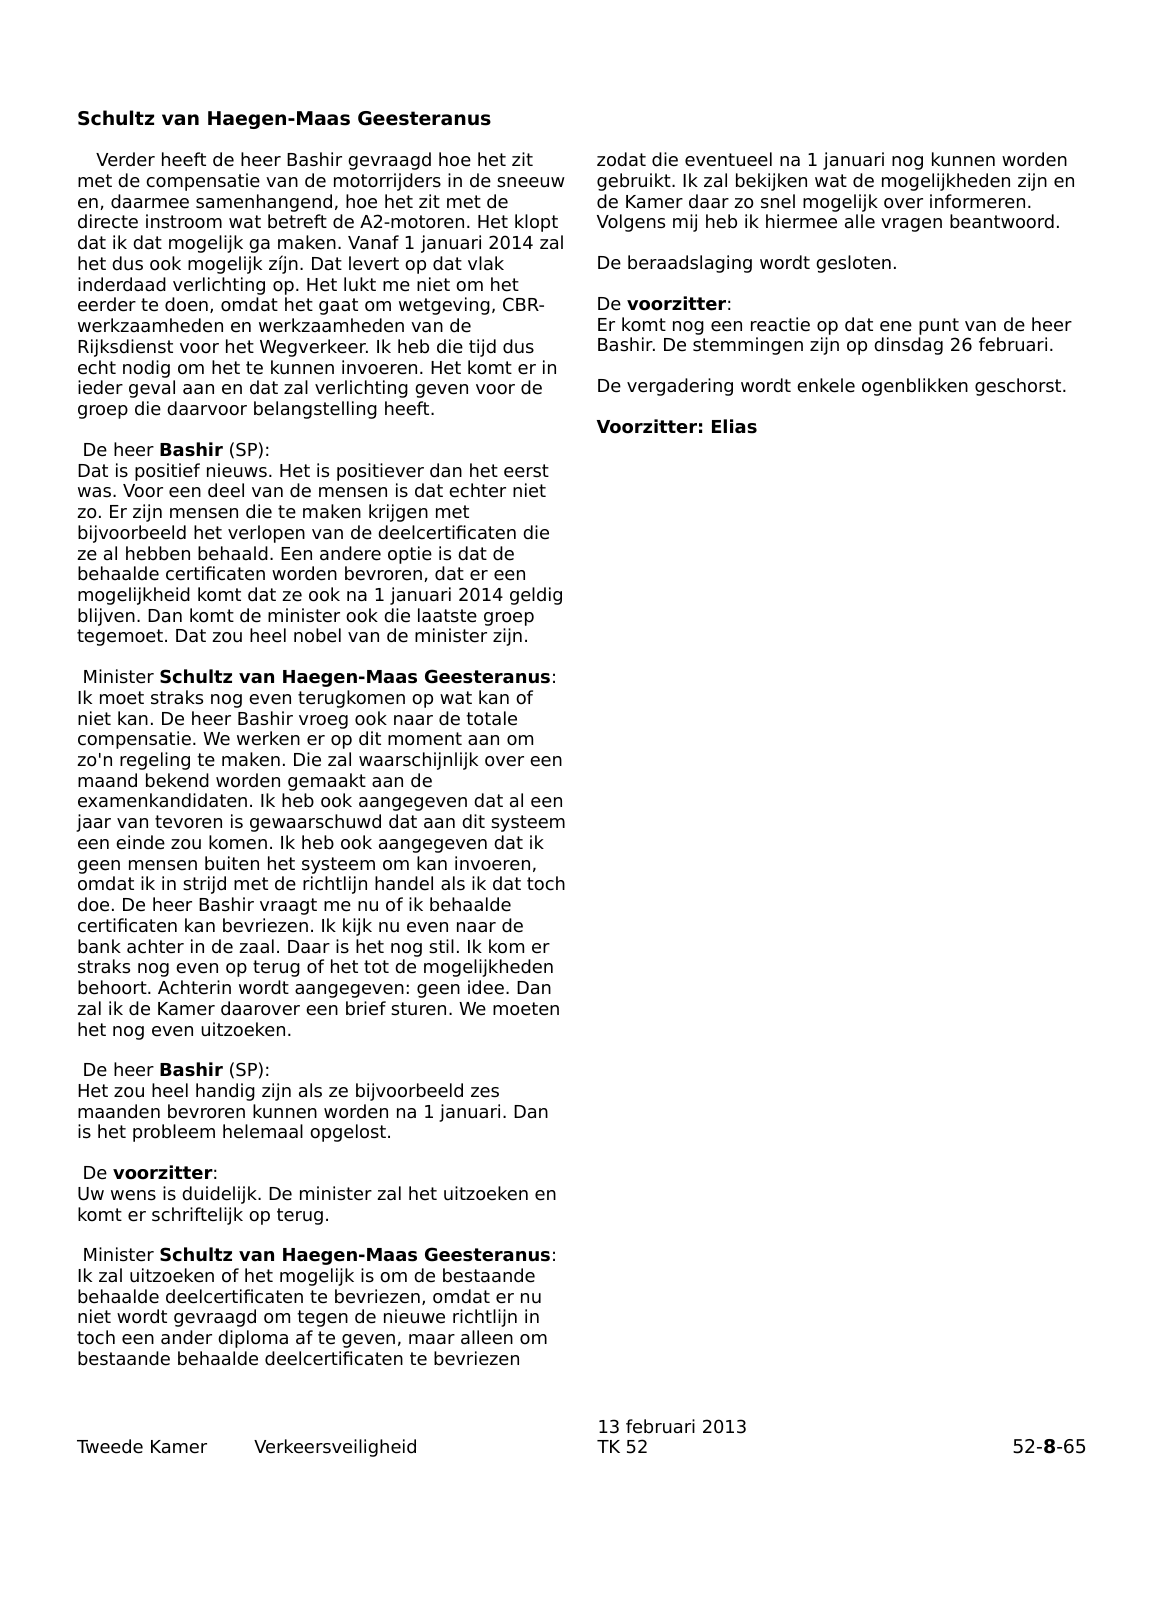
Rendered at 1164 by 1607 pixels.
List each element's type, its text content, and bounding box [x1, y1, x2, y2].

text De voorzitter: [77, 1163, 567, 1184]
text De beraadslaging wordt gesloten. [596, 253, 1087, 274]
text Uw wens is duidelijk. De minister zal het uitzoeken en komt er schriftelijk op terug. [77, 1184, 567, 1225]
text De vergadering wordt enkele ogenblikken geschorst. [596, 376, 1087, 397]
text Er komt nog een reactie op dat ene punt van de heer Bashir. De stemmingen zijn op dinsdag 26 februari. [596, 314, 1087, 356]
text Verder heeft de heer Bashir gevraagd hoe het zit met de compensatie van de motorrijders in de sneeuw en, daarmee samenhangend, hoe het zit met de directe instroom wat betreft de A2-motoren. Het klopt dat ik dat mogelijk ga maken. Vanaf 1 januari 2014 zal het dus ook mogelijk zíjn. Dat levert op dat vlak inderdaad verlichting op. Het lukt me niet om het eerder te doen, omdat het gaat om wetgeving, CBR-werkzaamheden en werkzaamheden van de Rijksdienst voor het Wegverkeer. Ik heb die tijd dus echt nodig om het te kunnen invoeren. Het komt er in ieder geval aan en dat zal verlichting geven voor de groep die daarvoor belangstelling heeft. [77, 150, 567, 420]
text Ik zal uitzoeken of het mogelijk is om de bestaande behaalde deelcertificaten te bevriezen, omdat er nu niet wordt gevraagd om tegen de nieuwe richtlijn in toch een ander diploma af te geven, maar alleen om bestaande behaalde deelcertificaten te bevriezen [77, 1266, 567, 1369]
text Voorzitter: Elias [596, 417, 1087, 437]
text Minister Schultz van Haegen-Maas Geesteranus: [77, 667, 567, 688]
text zodat die eventueel na 1 januari nog kunnen worden gebruikt. Ik zal bekijken wat de mogelijkheden zijn en de Kamer daar zo snel mogelijk over informeren. Volgens mij heb ik hiermee alle vragen beantwoord. [596, 150, 1087, 233]
text De heer Bashir (SP): [77, 440, 567, 460]
text De voorzitter: [596, 294, 1087, 314]
text Minister Schultz van Haegen-Maas Geesteranus: [77, 1245, 567, 1266]
text Ik moet straks nog even terugkomen op wat kan of niet kan. De heer Bashir vroeg ook naar de totale compensatie. We werken er op dit moment aan om zo'n regeling te maken. Die zal waarschijnlijk over een maand bekend worden gemaakt aan de examenkandidaten. Ik heb ook aangegeven dat al een jaar van tevoren is gewaarschuwd dat aan dit systeem een einde zou komen. Ik heb ook aangegeven dat ik geen mensen buiten het systeem om kan invoeren, omdat ik in strijd met de richtlijn handel als ik dat toch doe. De heer Bashir vraagt me nu of ik behaalde certificaten kan bevriezen. Ik kijk nu even naar de bank achter in de zaal. Daar is het nog stil. Ik kom er straks nog even op terug of het tot de mogelijkheden behoort. Achterin wordt aangegeven: geen idee. Dan zal ik de Kamer daarover een brief sturen. We moeten het nog even uitzoeken. [77, 688, 567, 1040]
text Het zou heel handig zijn als ze bijvoorbeeld zes maanden bevroren kunnen worden na 1 januari. Dan is het probleem helemaal opgelost. [77, 1081, 567, 1143]
text Dat is positief nieuws. Het is positiever dan het eerst was. Voor een deel van de mensen is dat echter niet zo. Er zijn mensen die te maken krijgen met bijvoorbeeld het verlopen van de deelcertificaten die ze al hebben behaald. Een andere optie is dat de behaalde certificaten worden bevroren, dat er een mogelijkheid komt dat ze ook na 1 januari 2014 geldig blijven. Dan komt de minister ook die laatste groep tegemoet. Dat zou heel nobel van de minister zijn. [77, 460, 567, 647]
text De heer Bashir (SP): [77, 1060, 567, 1081]
